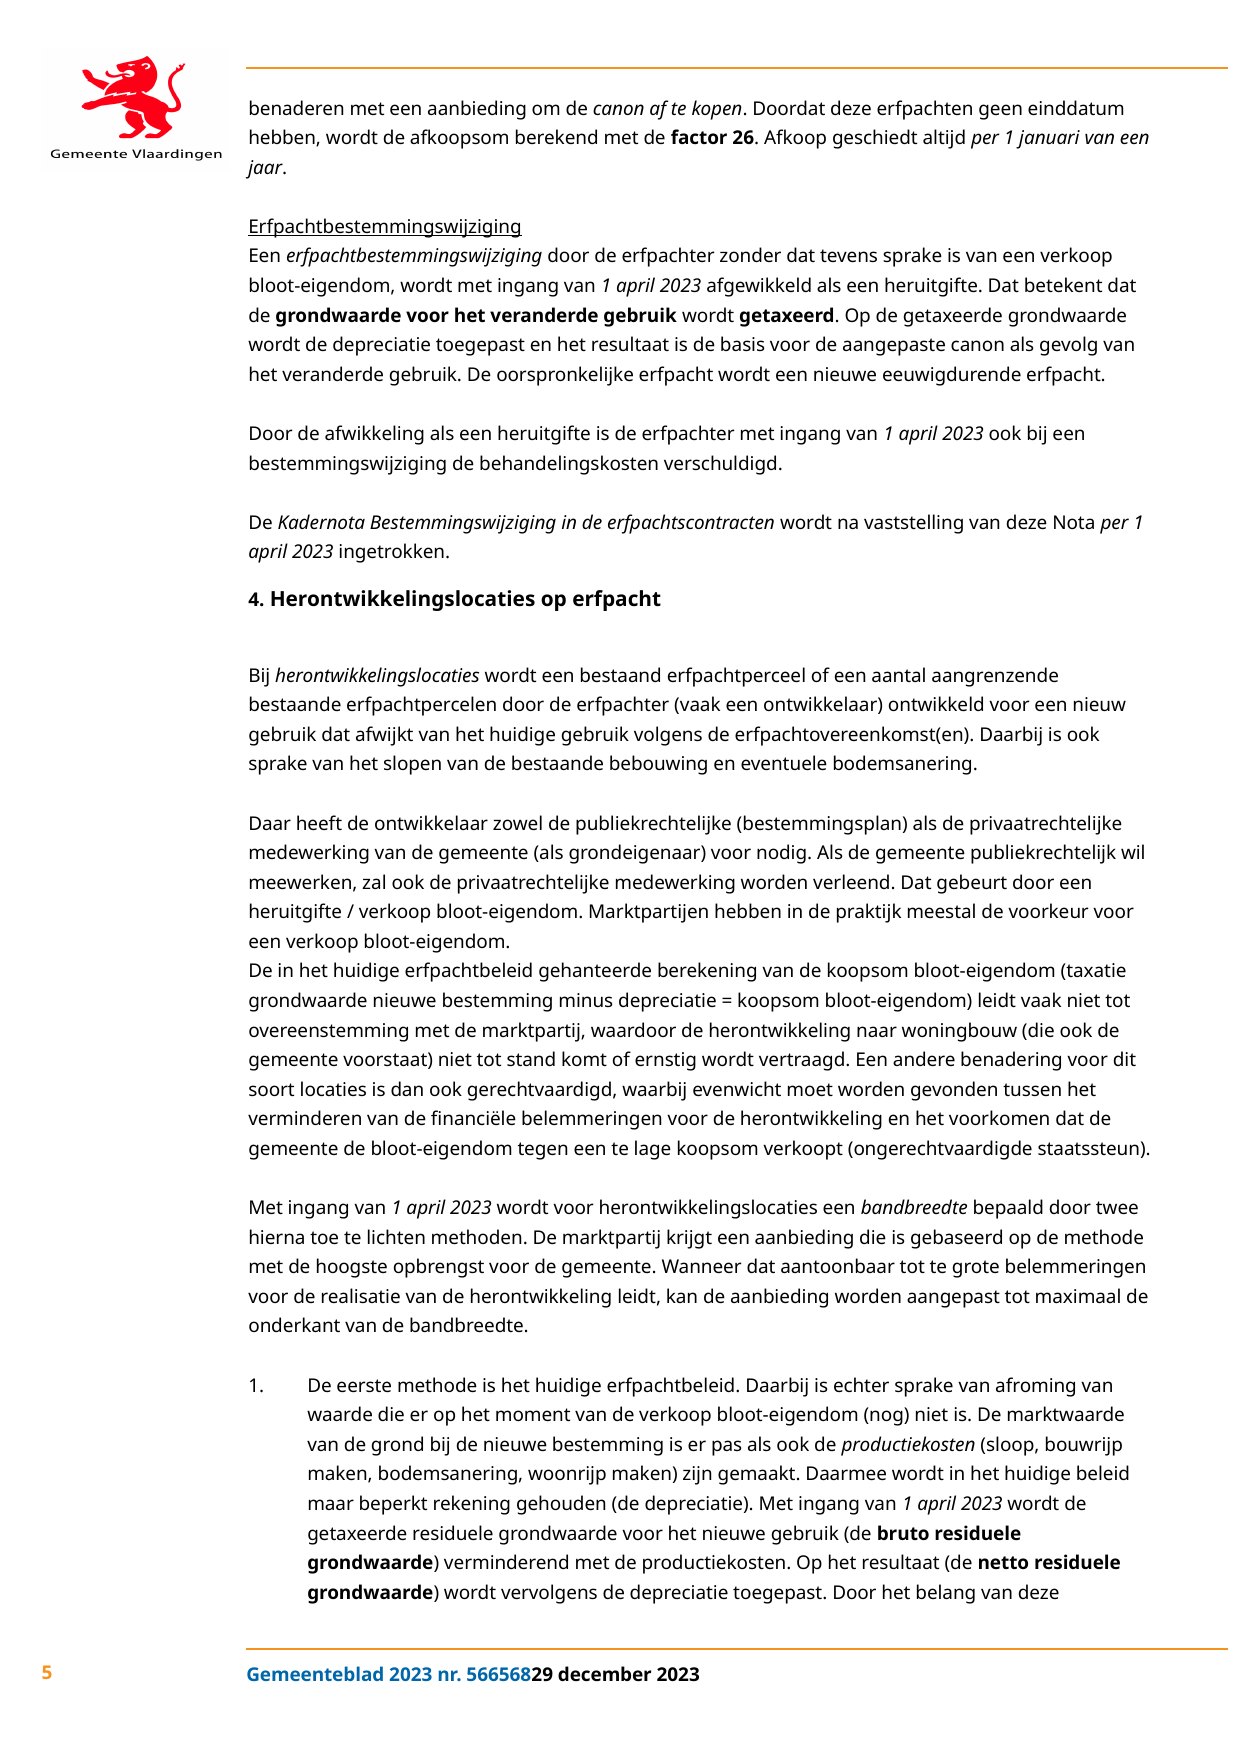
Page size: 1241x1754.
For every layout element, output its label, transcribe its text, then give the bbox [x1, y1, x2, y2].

text 4. Herontwikkelingslocaties op erfpacht [248, 584, 1152, 613]
list De eerste methode is het huidige erfpachtbeleid. Daarbij is echter sprake van afroming van waarde die er op het moment van de verkoop bloot-eigendom (nog) niet is. De marktwaarde van de grond bij de nieuwe bestemming is er pas als ook de productiekosten (sloop, bouwrijp maken, bodemsanering, woonrijp maken) zijn gemaakt. Daarmee wordt in het huidige beleid maar beperkt rekening gehouden (de depreciatie). Met ingang van 1 april 2023 wordt de getaxeerde residuele grondwaarde voor het nieuwe gebruik (de bruto residuele grondwaarde) verminderend met de productiekosten. Op het resultaat (de netto residuele grondwaarde) wordt vervolgens de depreciatie toegepast. Door het belang van deze [248, 1372, 1152, 1605]
text Een erfpachtbestemmingswijziging door de erfpachter zonder dat tevens sprake is van een verkoop bloot-eigendom, wordt met ingang van 1 april 2023 afgewikkeld als een heruitgifte. Dat betekent dat de grondwaarde voor het veranderde gebruik wordt getaxeerd. Op de getaxeerde grondwaarde wordt de depreciatie toegepast en het resultaat is de basis voor de aangepaste canon als gevolg van het veranderde gebruik. De oorspronkelijke erfpacht wordt een nieuwe eeuwigdurende erfpacht. [248, 243, 1152, 387]
text Erfpachtbestemmingswijziging [248, 213, 1152, 239]
text De in het huidige erfpachtbeleid gehanteerde berekening van de koopsom bloot-eigendom (taxatie grondwaarde nieuwe bestemming minus depreciatie = koopsom bloot-eigendom) leidt vaak niet tot overeenstemming met de marktpartij, waardoor de herontwikkeling naar woningbouw (die ook de gemeente voorstaat) niet tot stand komt of ernstig wordt vertraagd. Een andere benadering voor dit soort locaties is dan ook gerechtvaardigd, waarbij evenwicht moet worden gevonden tussen het verminderen van de financiële belemmeringen voor de herontwikkeling en het voorkomen dat de gemeente de bloot-eigendom tegen een te lage koopsom verkoopt (ongerechtvaardigde staatssteun). [248, 958, 1152, 1161]
text Door de afwikkeling als een heruitgifte is de erfpachter met ingang van 1 april 2023 ook bij een bestemmingswijziging de behandelingskosten verschuldigd. [248, 420, 1152, 476]
text Daar heeft de ontwikkelaar zowel de publiekrechtelijke (bestemmingsplan) als de privaatrechtelijke medewerking van de gemeente (als grondeigenaar) voor nodig. Als de gemeente publiekrechtelijk wil meewerken, zal ook de privaatrechtelijke medewerking worden verleend. Dat gebeurt door een heruitgifte / verkoop bloot-eigendom. Marktpartijen hebben in de praktijk meestal de voorkeur voor een verkoop bloot-eigendom. [248, 810, 1152, 954]
text benaderen met een aanbieding om de canon af te kopen. Doordat deze erfpachten geen einddatum hebben, wordt de afkoopsom berekend met de factor 26. Afkoop geschiedt altijd per 1 januari van een jaar. [248, 95, 1152, 180]
text Met ingang van 1 april 2023 wordt voor herontwikkelingslocaties een bandbreedte bepaald door twee hierna toe te lichten methoden. De marktpartij krijgt een aanbieding die is gebaseerd op de methode met de hoogste opbrengst voor de gemeente. Wanneer dat aantoonbaar tot te grote belemmeringen voor de realisatie van de herontwikkeling leidt, kan de aanbieding worden aangepast tot maximaal de onderkant van de bandbreedte. [248, 1194, 1152, 1338]
text De Kadernota Bestemmingswijziging in de erfpachtscontracten wordt na vaststelling van deze Nota per 1 april 2023 ingetrokken. [248, 509, 1152, 564]
text Bij herontwikkelingslocaties wordt een bestaand erfpachtperceel of een aantal aangrenzende bestaande erfpachtpercelen door de erfpachter (vaak een ontwikkelaar) ontwikkeld voor een nieuw gebruik dat afwijkt van het huidige gebruik volgens de erfpachtovereenkomst(en). Daarbij is ook sprake van het slopen van de bestaande bebouwing en eventuele bodemsanering. [248, 662, 1152, 776]
picture [41, 47, 231, 172]
